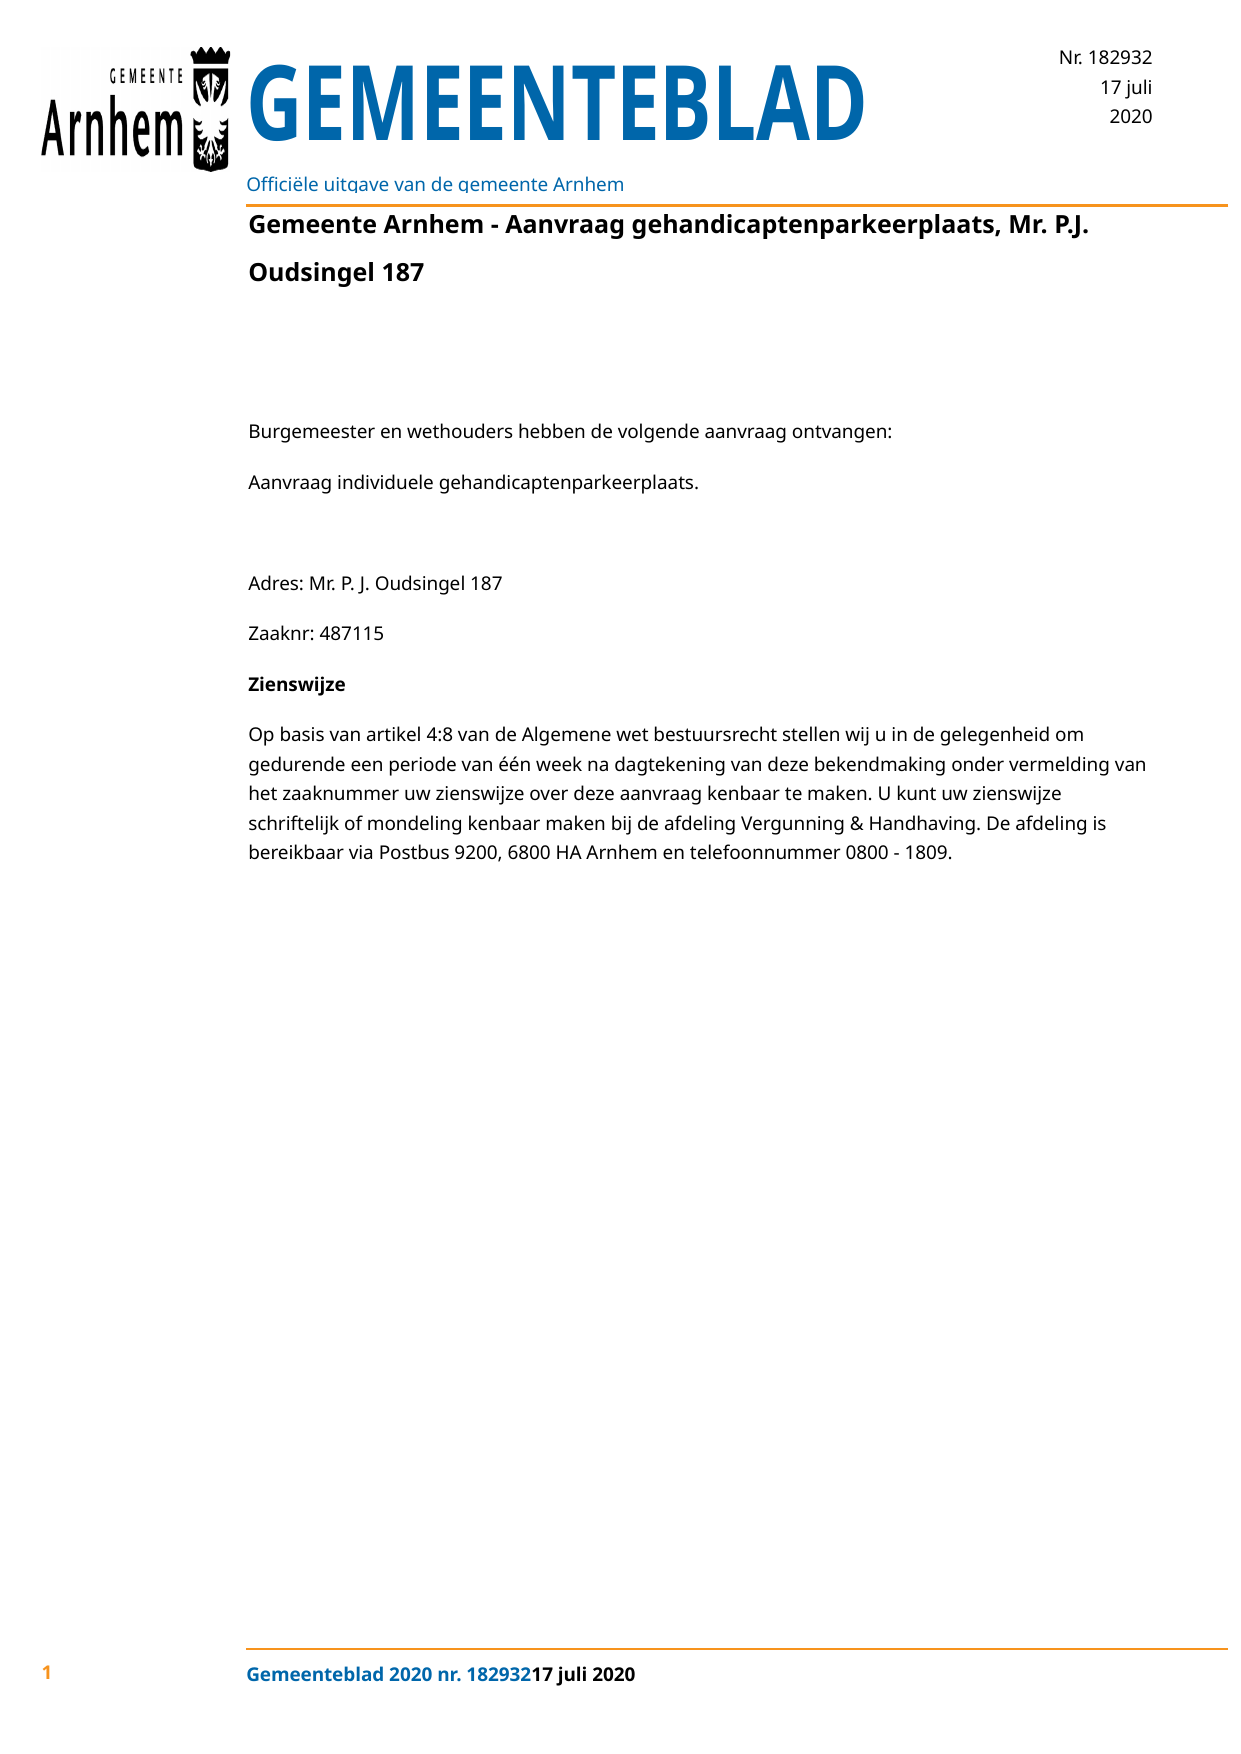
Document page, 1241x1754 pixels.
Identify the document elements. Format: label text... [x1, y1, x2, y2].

text Zaaknr: 487115 [248, 620, 1152, 646]
text Adres: Mr. P. J. Oudsingel 187 [248, 570, 1152, 596]
text Gemeente Arnhem - Aanvraag gehandicaptenparkeerplaats, Mr. P.J. Oudsingel 187 [248, 207, 1152, 288]
text Zienswijze [248, 671, 1152, 697]
picture [41, 47, 231, 172]
text Burgemeester en wethouders hebben de volgende aanvraag ontvangen: [248, 419, 1152, 444]
text Aanvraag individuele gehandicaptenparkeerplaats. [248, 469, 1152, 495]
text Op basis van artikel 4:8 van de Algemene wet bestuursrecht stellen wij u in de gelegenheid om gedurende een periode van één week na dagtekening van deze bekendmaking onder vermelding van het zaaknummer uw zienswijze over deze aanvraag kenbaar te maken. U kunt uw zienswijze schriftelijk of mondeling kenbaar maken bij de afdeling Vergunning & Handhaving. De afdeling is bereikbaar via Postbus 9200, 6800 HA Arnhem en telefoonnummer 0800 - 1809. [248, 721, 1152, 865]
